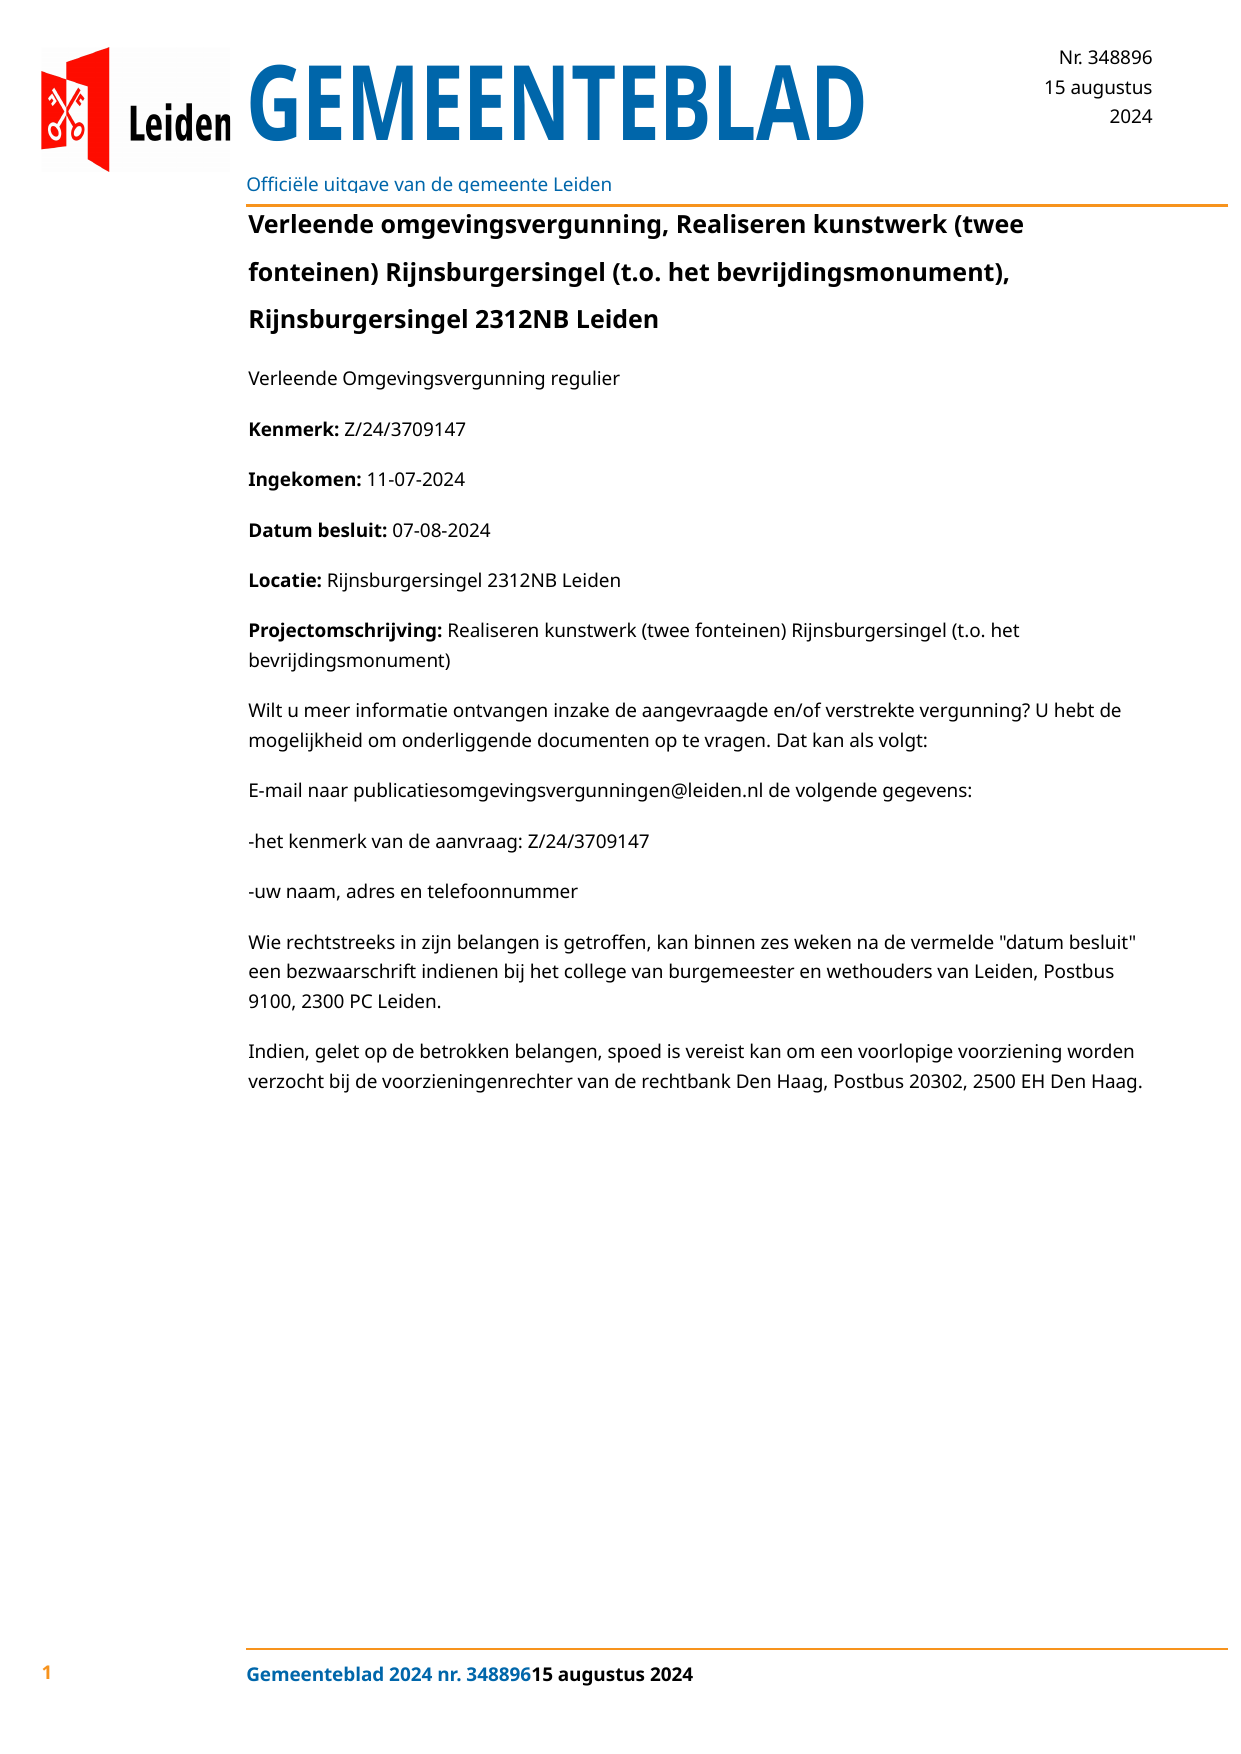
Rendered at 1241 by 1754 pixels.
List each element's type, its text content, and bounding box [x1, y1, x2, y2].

text Locatie: Rijnsburgersingel 2312NB Leiden [248, 567, 1152, 593]
text Wilt u meer informatie ontvangen inzake de aangevraagde en/of verstrekte vergunning? U hebt de mogelijkheid om onderliggende documenten op te vragen. Dat kan als volgt: [248, 698, 1152, 753]
text -uw naam, adres en telefoonnummer [248, 878, 1152, 904]
text -het kenmerk van de aanvraag: Z/24/3709147 [248, 828, 1152, 854]
text Verleende Omgevingsvergunning regulier [248, 366, 1152, 391]
text Datum besluit: 07-08-2024 [248, 517, 1152, 542]
text Wie rechtstreeks in zijn belangen is getroffen, kan binnen zes weken na de vermelde "datum besluit" een bezwaarschrift indienen bij het college van burgemeester en wethouders van Leiden, Postbus 9100, 2300 PC Leiden. [248, 929, 1152, 1014]
text Verleende omgevingsvergunning, Realiseren kunstwerk (twee fonteinen) Rijnsburgersingel (t.o. het bevrijdingsmonument), Rijnsburgersingel 2312NB Leiden [248, 207, 1152, 336]
text Projectomschrijving: Realiseren kunstwerk (twee fonteinen) Rijnsburgersingel (t.o. het bevrijdingsmonument) [248, 618, 1152, 673]
text E-mail naar publicatiesomgevingsvergunningen@leiden.nl de volgende gegevens: [248, 778, 1152, 803]
picture [41, 47, 231, 172]
text Ingekomen: 11-07-2024 [248, 466, 1152, 492]
text Indien, gelet op de betrokken belangen, spoed is vereist kan om een voorlopige voorziening worden verzocht bij de voorzieningenrechter van de rechtbank Den Haag, Postbus 20302, 2500 EH Den Haag. [248, 1038, 1152, 1094]
text Kenmerk: Z/24/3709147 [248, 416, 1152, 442]
